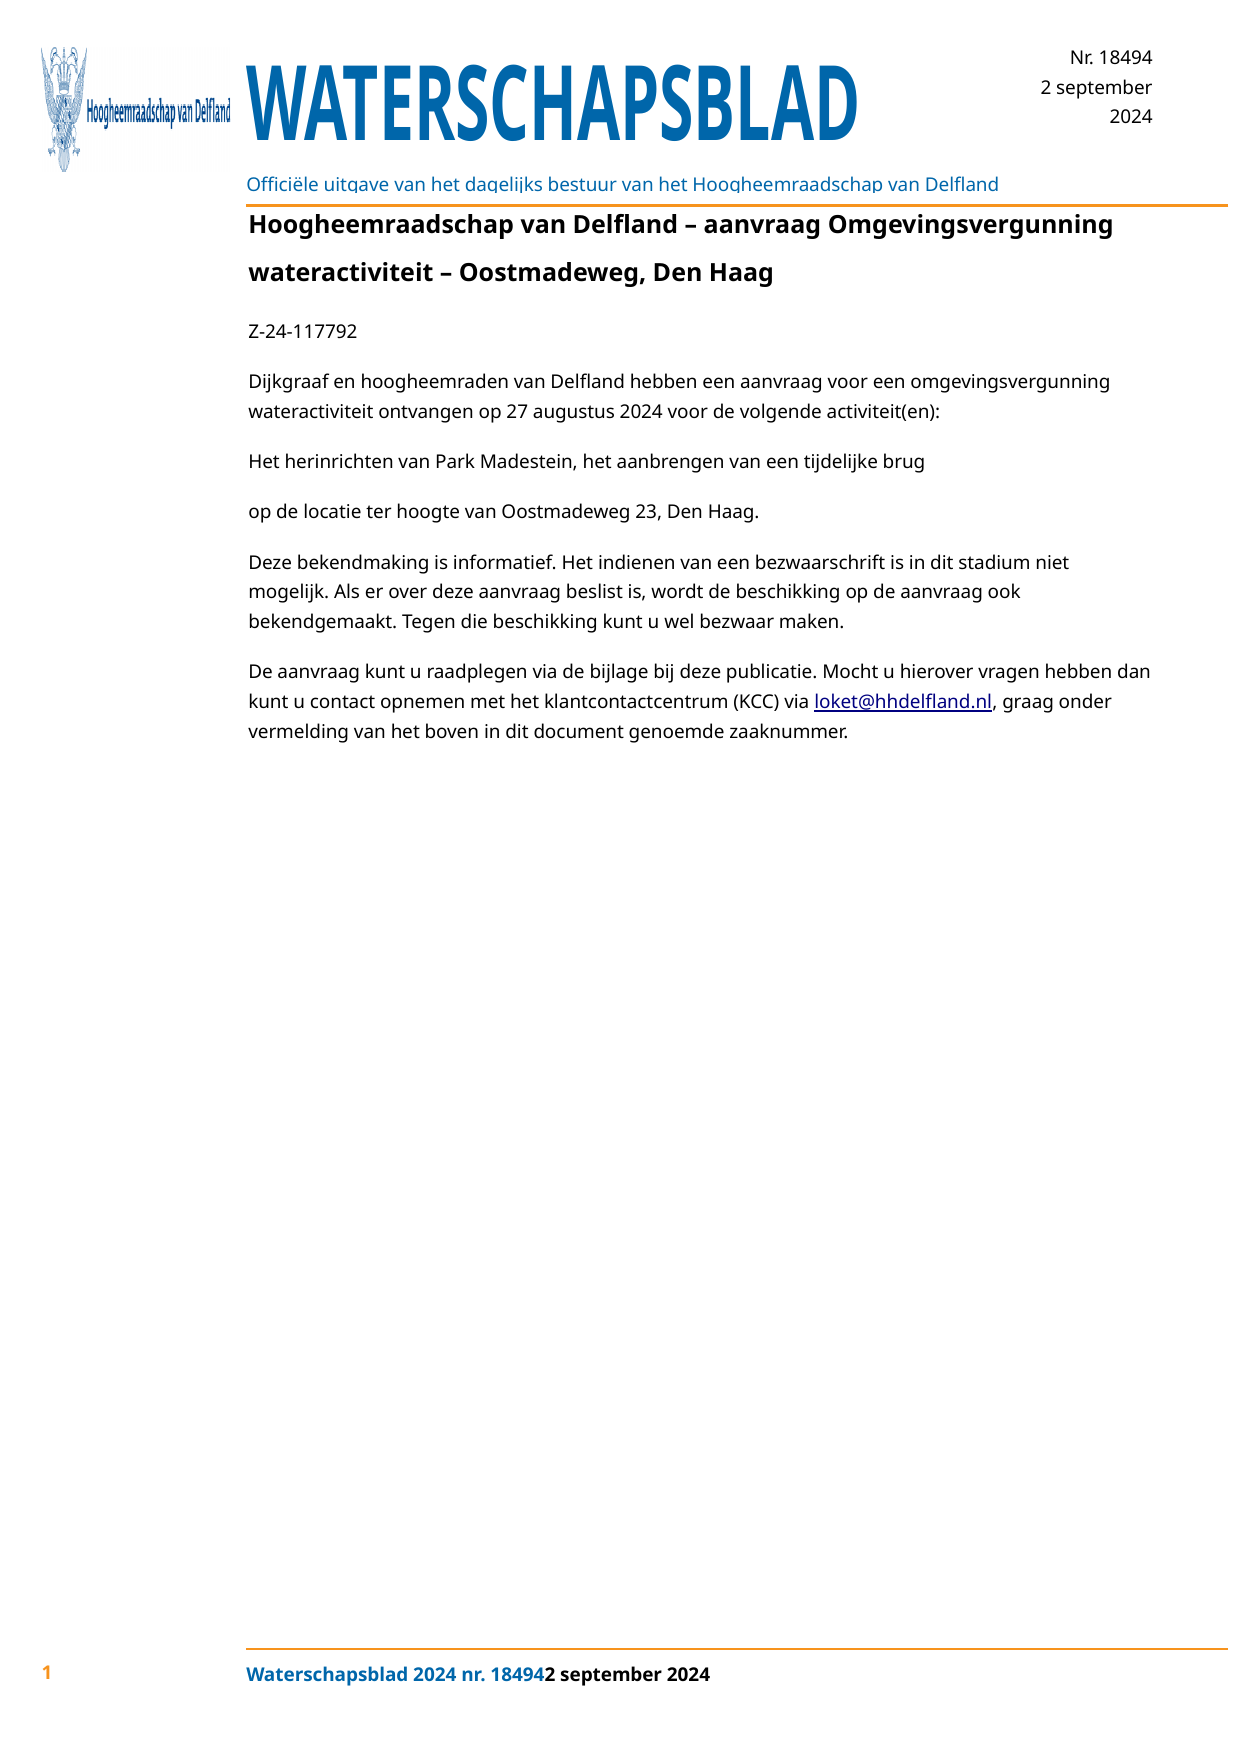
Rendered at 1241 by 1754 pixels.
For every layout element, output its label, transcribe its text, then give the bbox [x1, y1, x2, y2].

text op de locatie ter hoogte van Oostmadeweg 23, Den Haag. [248, 499, 1152, 524]
text Hoogheemraadschap van Delfland – aanvraag Omgevingsvergunning wateractiviteit – Oostmadeweg, Den Haag [248, 207, 1152, 288]
picture [41, 47, 231, 172]
text Deze bekendmaking is informatief. Het indienen van een bezwaarschrift is in dit stadium niet mogelijk. Als er over deze aanvraag beslist is, wordt de beschikking op de aanvraag ook bekendgemaakt. Tegen die beschikking kunt u wel bezwaar maken. [248, 549, 1152, 634]
text Z-24-117792 [248, 318, 1152, 344]
text Het herinrichten van Park Madestein, het aanbrengen van een tijdelijke brug [248, 448, 1152, 474]
text De aanvraag kunt u raadplegen via de bijlage bij deze publicatie. Mocht u hierover vragen hebben dan kunt u contact opnemen met het klantcontactcentrum (KCC) via loket@hhdelfland.nl, graag onder vermelding van het boven in dit document genoemde zaaknummer. [248, 659, 1152, 744]
text Dijkgraaf en hoogheemraden van Delfland hebben een aanvraag voor een omgevingsvergunning wateractiviteit ontvangen op 27 augustus 2024 voor de volgende activiteit(en): [248, 368, 1152, 424]
